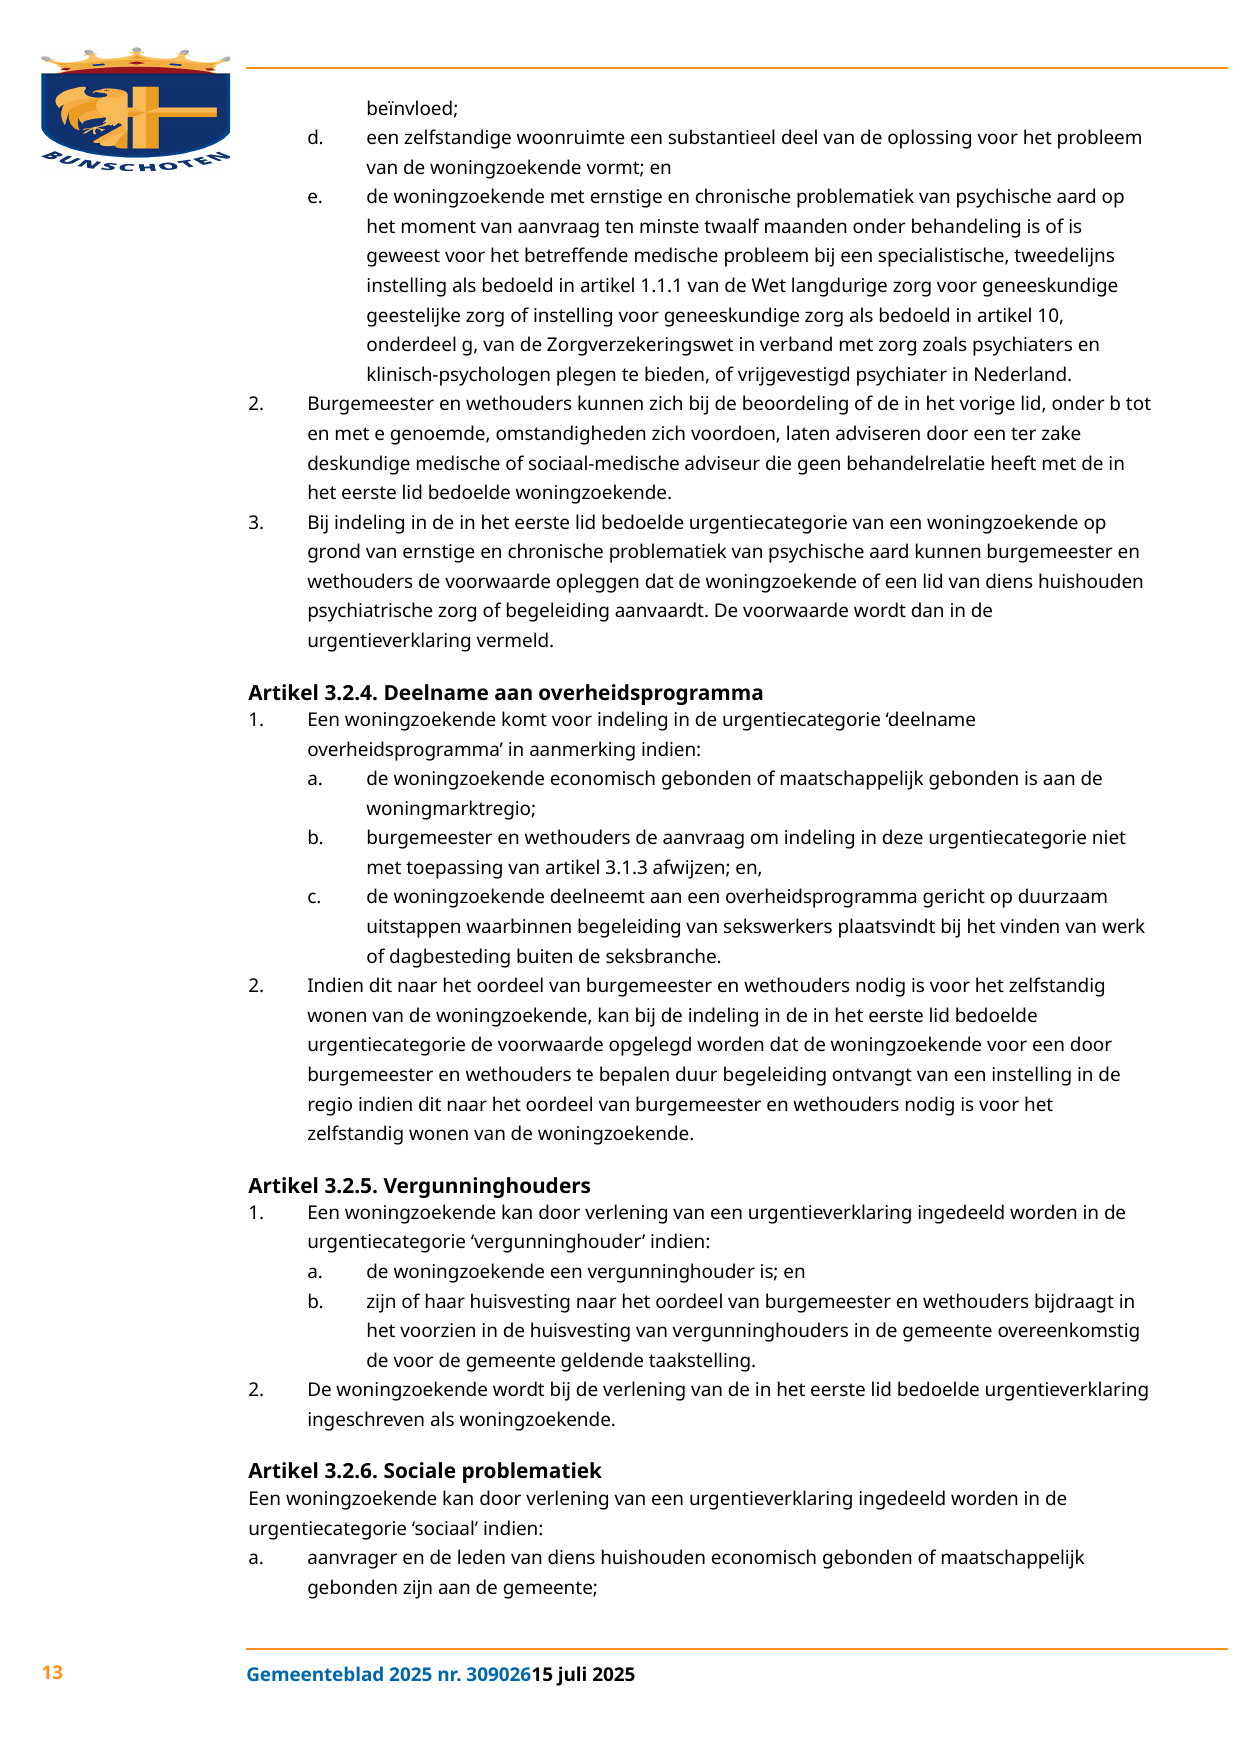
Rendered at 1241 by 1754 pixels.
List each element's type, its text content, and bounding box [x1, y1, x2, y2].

list Een woningzoekende kan door verlening van een urgentieverklaring ingedeeld worden in de urgentiecategorie ‘vergunninghouder’ indien: [248, 1199, 1152, 1254]
text Artikel 3.2.6. Sociale problematiek [248, 1457, 1152, 1485]
list een zelfstandige woonruimte een substantieel deel van de oplossing voor het probleem van de woningzoekende vormt; en [307, 124, 1152, 180]
text Een woningzoekende kan door verlening van een urgentieverklaring ingedeeld worden in de urgentiecategorie ‘sociaal’ indien: [248, 1485, 1152, 1540]
picture [41, 47, 231, 172]
list beïnvloed; [307, 95, 1152, 121]
list zijn of haar huisvesting naar het oordeel van burgemeester en wethouders bijdraagt in het voorzien in de huisvesting van vergunninghouders in de gemeente overeenkomstig de voor de gemeente geldende taakstelling. [307, 1288, 1152, 1373]
list aanvrager en de leden van diens huishouden economisch gebonden of maatschappelijk gebonden zijn aan de gemeente; [248, 1544, 1152, 1599]
list Een woningzoekende komt voor indeling in de urgentiecategorie ‘deelname overheidsprogramma’ in aanmerking indien: [248, 706, 1152, 761]
list Indien dit naar het oordeel van burgemeester en wethouders nodig is voor het zelfstandig wonen van de woningzoekende, kan bij de indeling in de in het eerste lid bedoelde urgentiecategorie de voorwaarde opgelegd worden dat de woningzoekende voor een door burgemeester en wethouders te bepalen duur begeleiding ontvangt van een instelling in de regio indien dit naar het oordeel van burgemeester en wethouders nodig is voor het zelfstandig wonen van de woningzoekende. [248, 972, 1152, 1146]
list De woningzoekende wordt bij de verlening van de in het eerste lid bedoelde urgentieverklaring ingeschreven als woningzoekende. [248, 1377, 1152, 1432]
list de woningzoekende economisch gebonden of maatschappelijk gebonden is aan de woningmarktregio; [307, 765, 1152, 821]
list de woningzoekende deelneemt aan een overheidsprogramma gericht op duurzaam uitstappen waarbinnen begeleiding van sekswerkers plaatsvindt bij het vinden van werk of dagbesteding buiten de seksbranche. [307, 884, 1152, 968]
list de woningzoekende met ernstige en chronische problematiek van psychische aard op het moment van aanvraag ten minste twaalf maanden onder behandeling is of is geweest voor het betreffende medische probleem bij een specialistische, tweedelijns instelling als bedoeld in artikel 1.1.1 van de Wet langdurige zorg voor geneeskundige geestelijke zorg of instelling voor geneeskundige zorg als bedoeld in artikel 10, onderdeel g, van de Zorgverzekeringswet in verband met zorg zoals psychiaters en klinisch-psychologen plegen te bieden, of vrijgevestigd psychiater in Nederland. [307, 183, 1152, 387]
list de woningzoekende een vergunninghouder is; en [307, 1258, 1152, 1284]
list burgemeester en wethouders de aanvraag om indeling in deze urgentiecategorie niet met toepassing van artikel 3.1.3 afwijzen; en, [307, 824, 1152, 880]
text Artikel 3.2.4. Deelname aan overheidsprogramma [248, 678, 1152, 706]
text Artikel 3.2.5. Vergunninghouders [248, 1171, 1152, 1199]
list Bij indeling in de in het eerste lid bedoelde urgentiecategorie van een woningzoekende op grond van ernstige en chronische problematiek van psychische aard kunnen burgemeester en wethouders de voorwaarde opleggen dat de woningzoekende of een lid van diens huishouden psychiatrische zorg of begeleiding aanvaardt. De voorwaarde wordt dan in de urgentieverklaring vermeld. [248, 509, 1152, 653]
list Burgemeester en wethouders kunnen zich bij de beoordeling of de in het vorige lid, onder b tot en met e genoemde, omstandigheden zich voordoen, laten adviseren door een ter zake deskundige medische of sociaal-medische adviseur die geen behandelrelatie heeft met de in het eerste lid bedoelde woningzoekende. [248, 391, 1152, 505]
